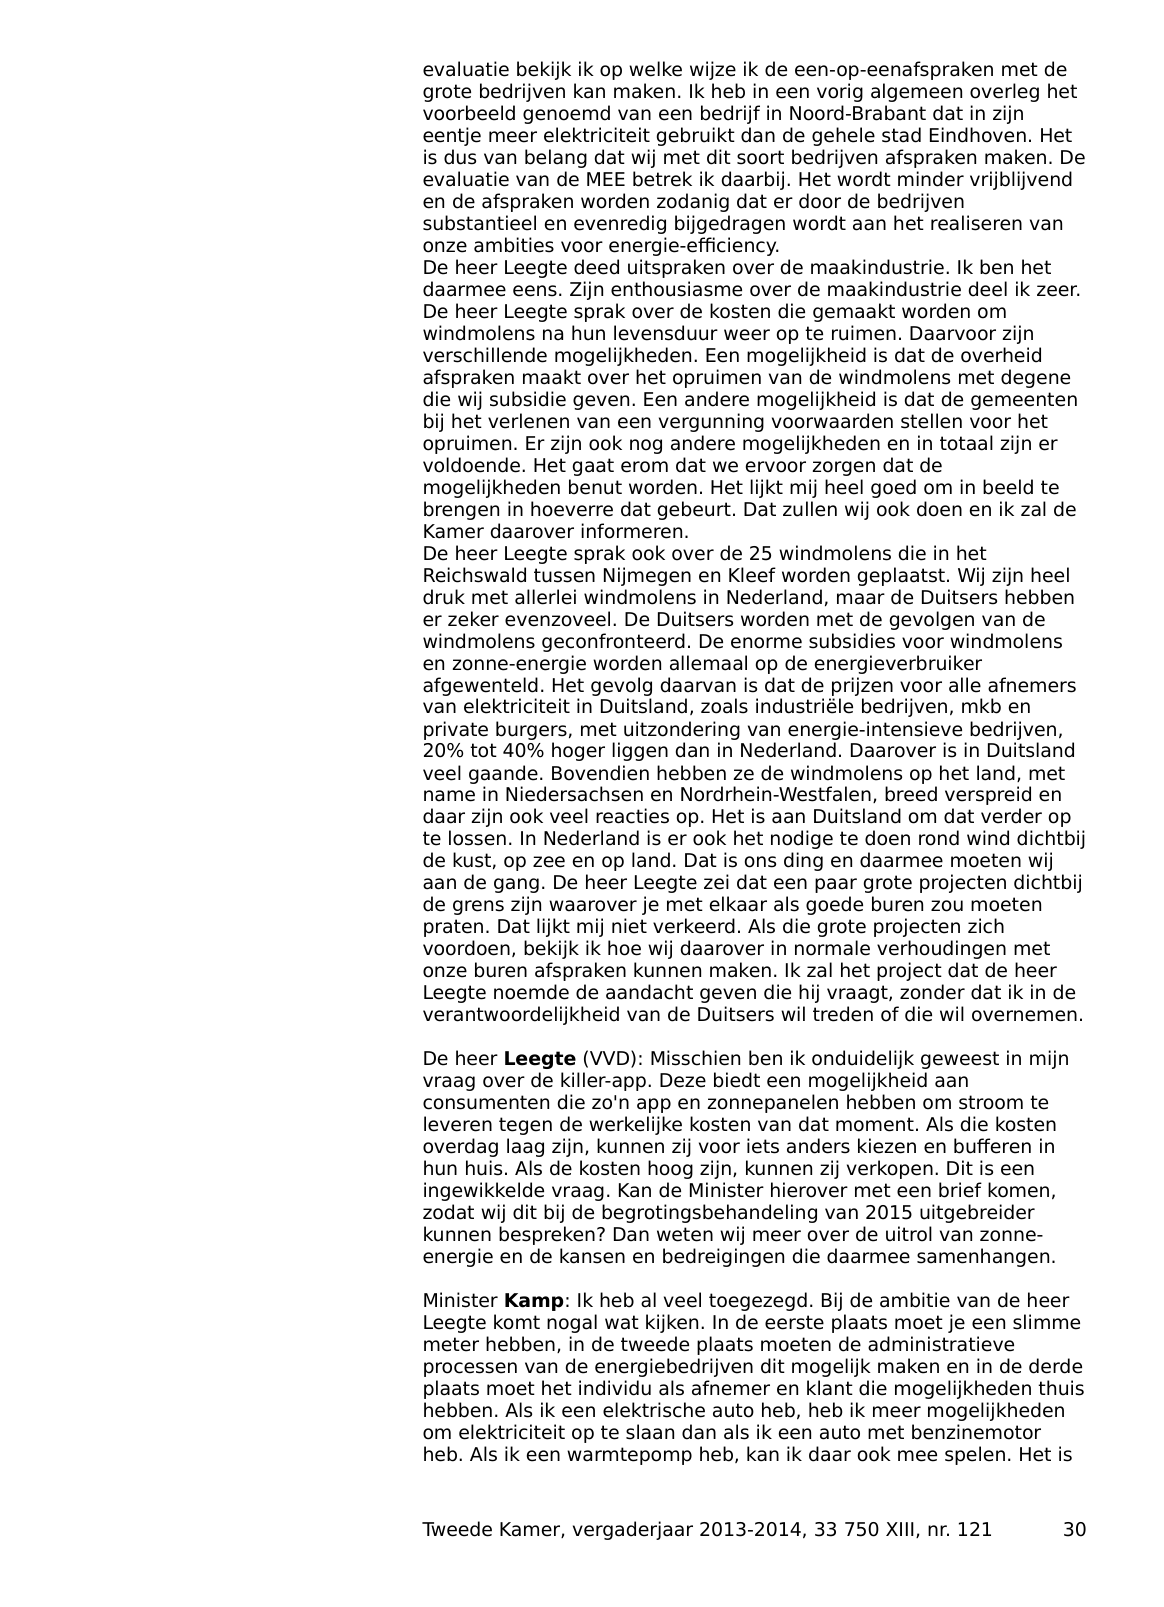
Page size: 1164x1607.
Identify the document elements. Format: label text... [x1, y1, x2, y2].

text Minister Kamp: Ik heb al veel toegezegd. Bij de ambitie van de heer Leegte komt nogal wat kijken. In de eerste plaats moet je een slimme meter hebben, in de tweede plaats moeten de administratieve processen van de energiebedrijven dit mogelijk maken en in de derde plaats moet het individu als afnemer en klant die mogelijkheden thuis hebben. Als ik een elektrische auto heb, heb ik meer mogelijkheden om elektriciteit op te slaan dan als ik een auto met benzinemotor heb. Als ik een warmtepomp heb, kan ik daar ook mee spelen. Het is [422, 1290, 1087, 1466]
text evaluatie bekijk ik op welke wijze ik de een-op-eenafspraken met de grote bedrijven kan maken. Ik heb in een vorig algemeen overleg het voorbeeld genoemd van een bedrijf in Noord-Brabant dat in zijn eentje meer elektriciteit gebruikt dan de gehele stad Eindhoven. Het is dus van belang dat wij met dit soort bedrijven afspraken maken. De evaluatie van de MEE betrek ik daarbij. Het wordt minder vrijblijvend en de afspraken worden zodanig dat er door de bedrijven substantieel en evenredig bijgedragen wordt aan het realiseren van onze ambities voor energie-efficiency. [422, 59, 1087, 257]
text De heer Leegte deed uitspraken over de maakindustrie. Ik ben het daarmee eens. Zijn enthousiasme over de maakindustrie deel ik zeer. De heer Leegte sprak over de kosten die gemaakt worden om windmolens na hun levensduur weer op te ruimen. Daarvoor zijn verschillende mogelijkheden. Een mogelijkheid is dat de overheid afspraken maakt over het opruimen van de windmolens met degene die wij subsidie geven. Een andere mogelijkheid is dat de gemeenten bij het verlenen van een vergunning voorwaarden stellen voor het opruimen. Er zijn ook nog andere mogelijkheden en in totaal zijn er voldoende. Het gaat erom dat we ervoor zorgen dat de mogelijkheden benut worden. Het lijkt mij heel goed om in beeld te brengen in hoeverre dat gebeurt. Dat zullen wij ook doen en ik zal de Kamer daarover informeren. [422, 257, 1087, 543]
text De heer Leegte (VVD): Misschien ben ik onduidelijk geweest in mijn vraag over de killer-app. Deze biedt een mogelijkheid aan consumenten die zo'n app en zonnepanelen hebben om stroom te leveren tegen de werkelijke kosten van dat moment. Als die kosten overdag laag zijn, kunnen zij voor iets anders kiezen en bufferen in hun huis. Als de kosten hoog zijn, kunnen zij verkopen. Dit is een ingewikkelde vraag. Kan de Minister hierover met een brief komen, zodat wij dit bij de begrotingsbehandeling van 2015 uitgebreider kunnen bespreken? Dan weten wij meer over de uitrol van zonne-energie en de kansen en bedreigingen die daarmee samenhangen. [422, 1048, 1087, 1268]
text De heer Leegte sprak ook over de 25 windmolens die in het Reichswald tussen Nijmegen en Kleef worden geplaatst. Wij zijn heel druk met allerlei windmolens in Nederland, maar de Duitsers hebben er zeker evenzoveel. De Duitsers worden met de gevolgen van de windmolens geconfronteerd. De enorme subsidies voor windmolens en zonne-energie worden allemaal op de energieverbruiker afgewenteld. Het gevolg daarvan is dat de prijzen voor alle afnemers van elektriciteit in Duitsland, zoals industriële bedrijven, mkb en private burgers, met uitzondering van energie-intensieve bedrijven, 20% tot 40% hoger liggen dan in Nederland. Daarover is in Duitsland veel gaande. Bovendien hebben ze de windmolens op het land, met name in Niedersachsen en Nordrhein-Westfalen, breed verspreid en daar zijn ook veel reacties op. Het is aan Duitsland om dat verder op te lossen. In Nederland is er ook het nodige te doen rond wind dichtbij de kust, op zee en op land. Dat is ons ding en daarmee moeten wij aan de gang. De heer Leegte zei dat een paar grote projecten dichtbij de grens zijn waarover je met elkaar als goede buren zou moeten praten. Dat lijkt mij niet verkeerd. Als die grote projecten zich voordoen, bekijk ik hoe wij daarover in normale verhoudingen met onze buren afspraken kunnen maken. Ik zal het project dat de heer Leegte noemde de aandacht geven die hij vraagt, zonder dat ik in de verantwoordelijkheid van de Duitsers wil treden of die wil overnemen. [422, 543, 1087, 1026]
